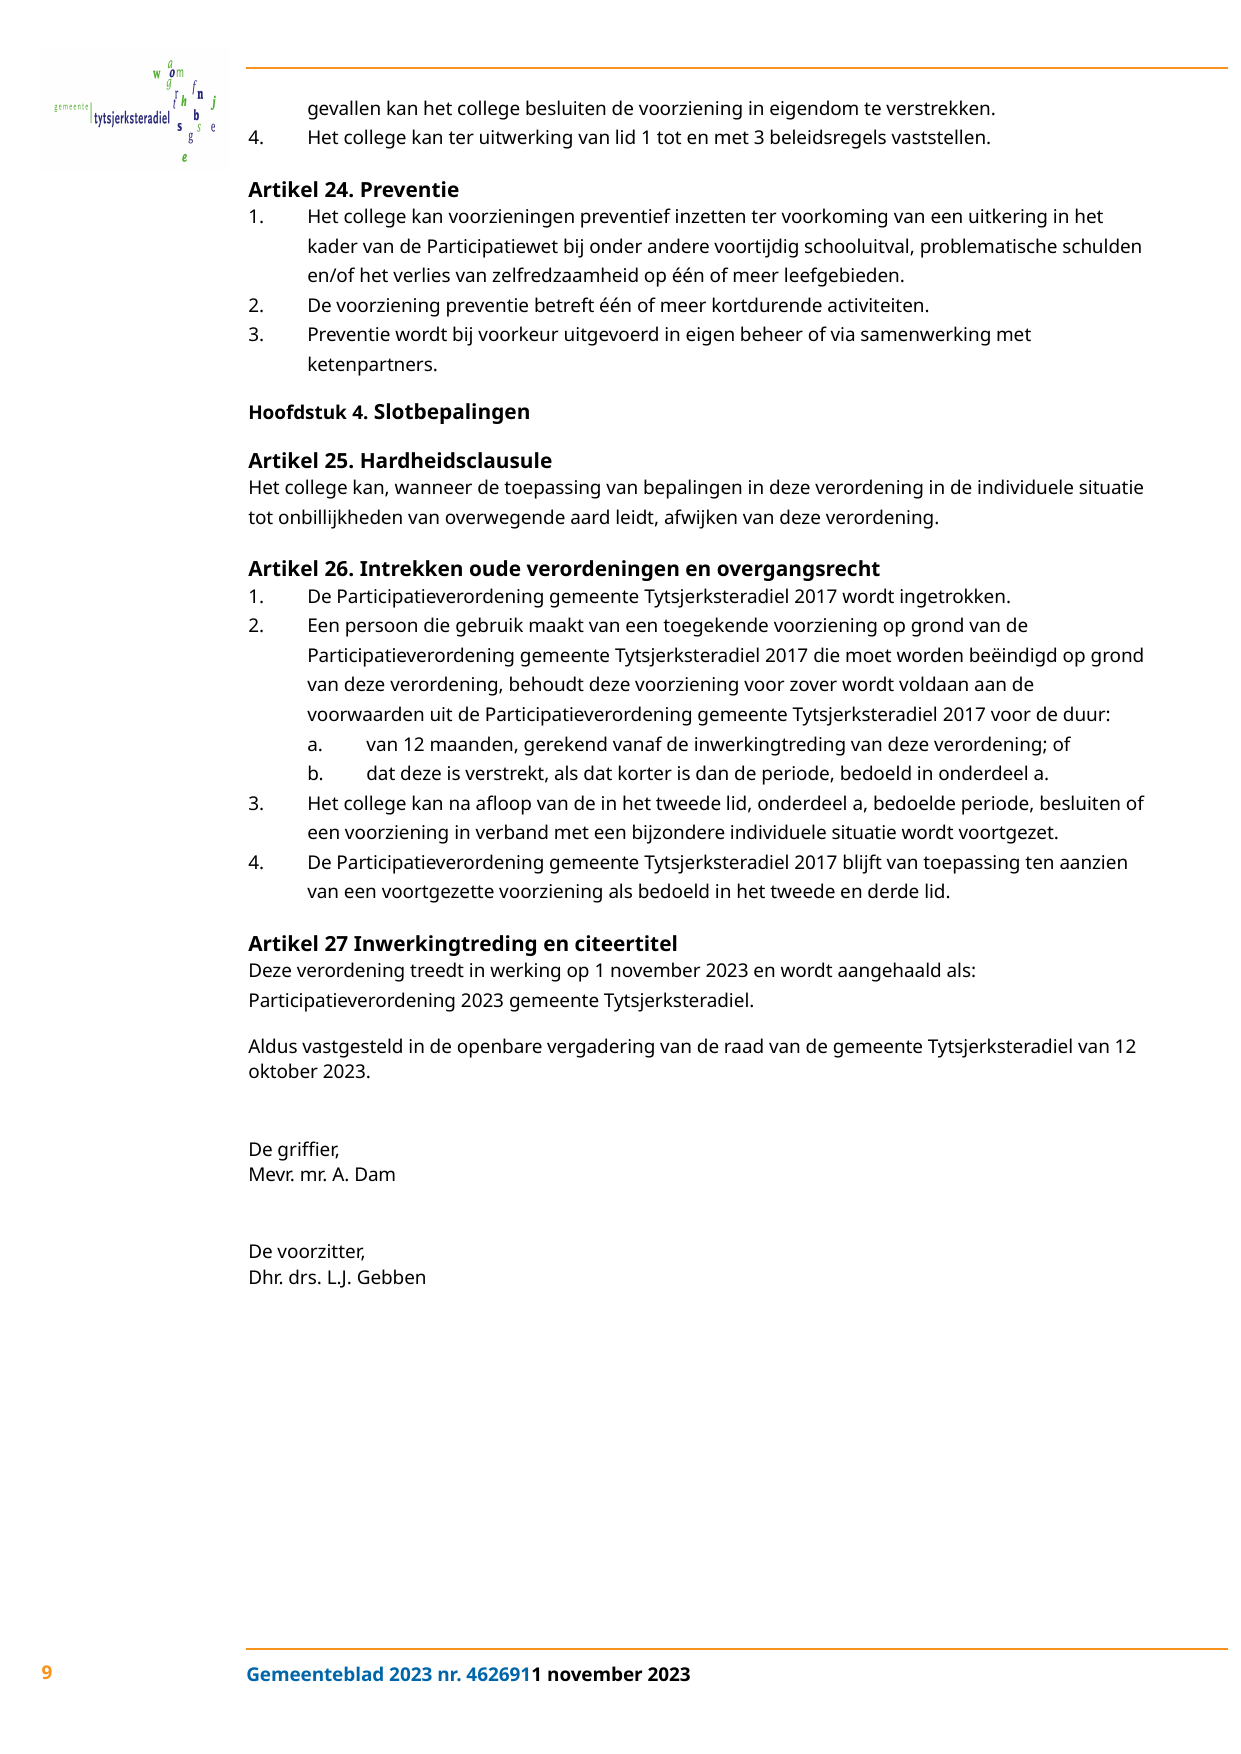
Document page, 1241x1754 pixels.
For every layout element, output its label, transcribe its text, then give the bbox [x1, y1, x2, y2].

list Het college kan na afloop van de in het tweede lid, onderdeel a, bedoelde periode, besluiten of een voorziening in verband met een bijzondere individuele situatie wordt voortgezet. [248, 790, 1152, 845]
text Hoofdstuk 4. Slotbepalingen [248, 397, 1152, 425]
list Een persoon die gebruik maakt van een toegekende voorziening op grond van de Participatieverordening gemeente Tytsjerksteradiel 2017 die moet worden beëindigd op grond van deze verordening, behoudt deze voorziening voor zover wordt voldaan aan de voorwaarden uit de Participatieverordening gemeente Tytsjerksteradiel 2017 voor de duur: [248, 612, 1152, 727]
list van 12 maanden, gerekend vanaf de inwerkingtreding van deze verordening; of [307, 731, 1152, 757]
list Preventie wordt bij voorkeur uitgevoerd in eigen beheer of via samenwerking met ketenpartners. [248, 322, 1152, 377]
list dat deze is verstrekt, als dat korter is dan de periode, bedoeld in onderdeel a. [307, 760, 1152, 786]
text Aldus vastgesteld in de openbare vergadering van de raad van de gemeente Tytsjerksteradiel van 12 oktober 2023. [248, 1033, 1152, 1084]
text De griffier, [248, 1136, 1152, 1161]
text Artikel 25. Hardheidsclausule [248, 446, 1152, 474]
picture [41, 47, 231, 172]
text Artikel 24. Preventie [248, 175, 1152, 203]
text Mevr. mr. A. Dam [248, 1161, 1152, 1187]
list Het college kan voorzieningen preventief inzetten ter voorkoming van een uitkering in het kader van de Participatiewet bij onder andere voortijdig schooluitval, problematische schulden en/of het verlies van zelfredzaamheid op één of meer leefgebieden. [248, 203, 1152, 288]
text Het college kan, wanneer de toepassing van bepalingen in deze verordening in de individuele situatie tot onbillijkheden van overwegende aard leidt, afwijken van deze verordening. [248, 474, 1152, 530]
text De voorzitter, [248, 1239, 1152, 1264]
text Artikel 26. Intrekken oude verordeningen en overgangsrecht [248, 554, 1152, 583]
text Dhr. drs. L.J. Gebben [248, 1264, 1152, 1290]
text Deze verordening treedt in werking op 1 november 2023 en wordt aangehaald als: Participatieverordening 2023 gemeente Tytsjerksteradiel. [248, 958, 1152, 1013]
list De voorziening preventie betreft één of meer kortdurende activiteiten. [248, 292, 1152, 318]
list De Participatieverordening gemeente Tytsjerksteradiel 2017 wordt ingetrokken. [248, 583, 1152, 609]
text Artikel 27 Inwerkingtreding en citeertitel [248, 929, 1152, 958]
list De Participatieverordening gemeente Tytsjerksteradiel 2017 blijft van toepassing ten aanzien van een voortgezette voorziening als bedoeld in het tweede en derde lid. [248, 849, 1152, 904]
list gevallen kan het college besluiten de voorziening in eigendom te verstrekken. [248, 95, 1152, 121]
list Het college kan ter uitwerking van lid 1 tot en met 3 beleidsregels vaststellen. [248, 124, 1152, 150]
